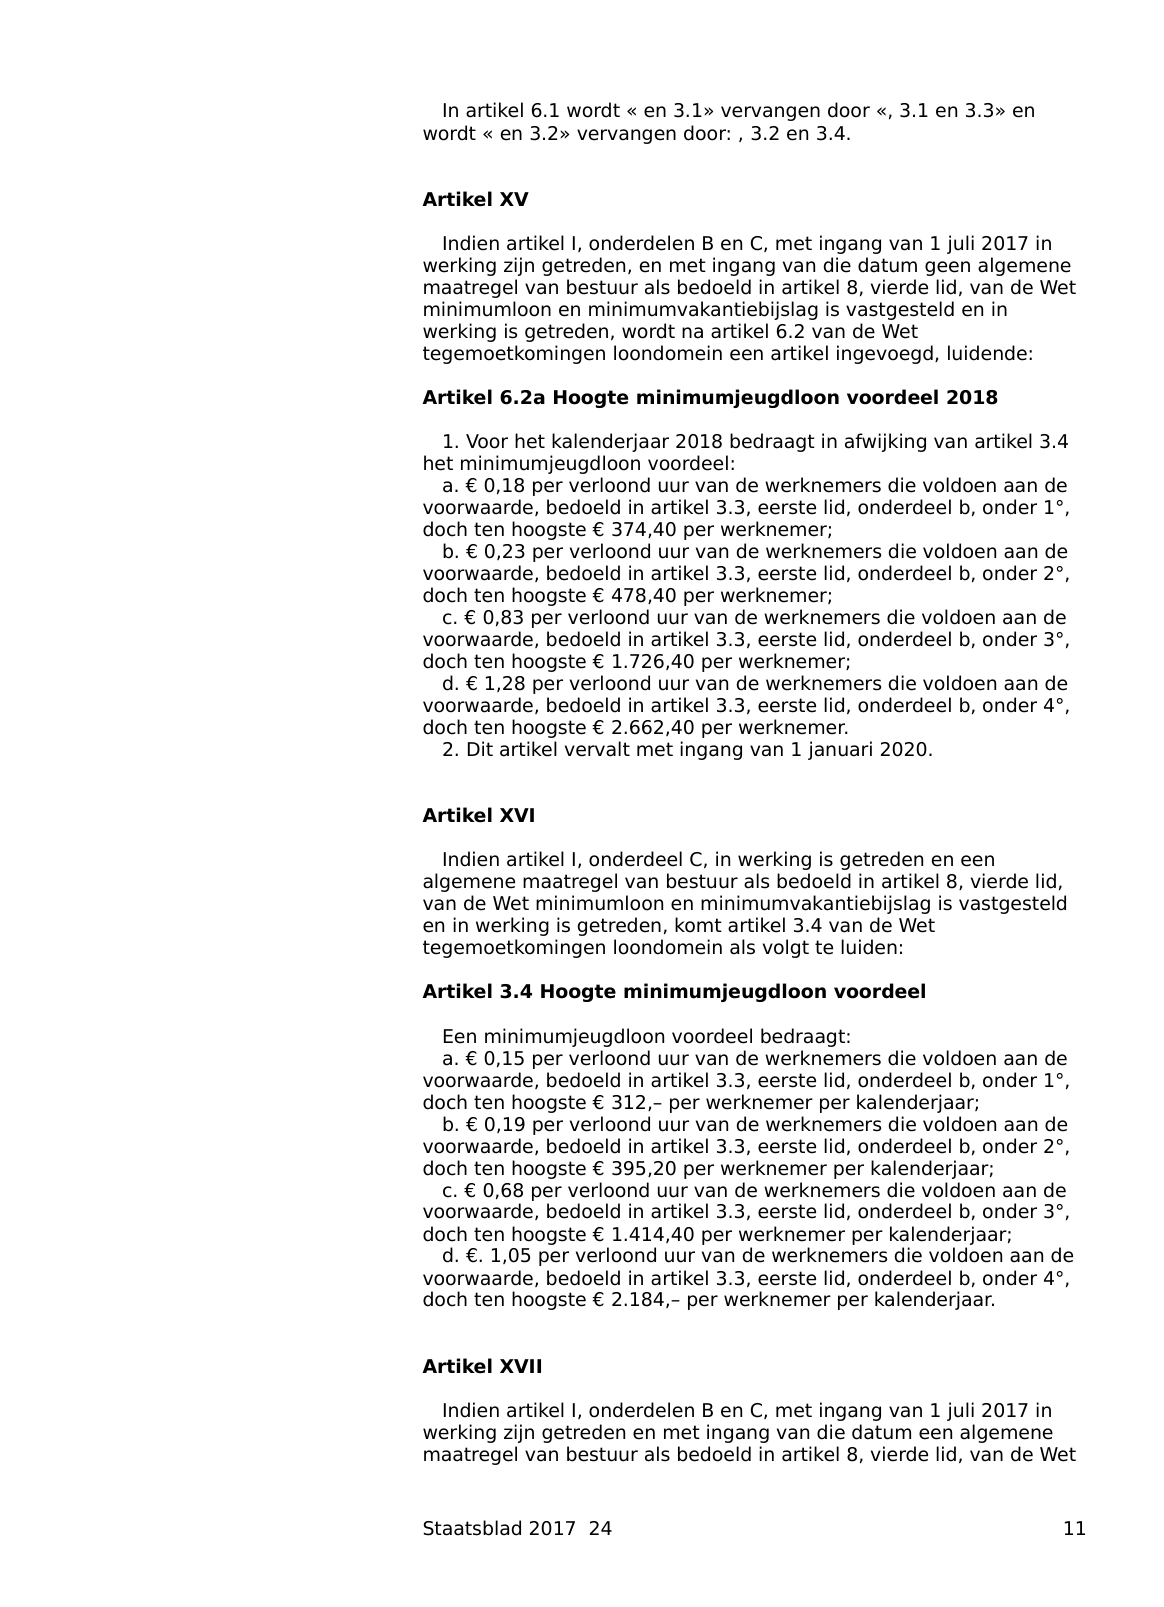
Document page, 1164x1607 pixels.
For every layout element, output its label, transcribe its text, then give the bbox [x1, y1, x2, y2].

text Indien artikel I, onderdelen B en C, met ingang van 1 juli 2017 in werking zijn getreden en met ingang van die datum een algemene maatregel van bestuur als bedoeld in artikel 8, vierde lid, van de Wet [422, 1400, 1087, 1466]
text b. € 0,23 per verloond uur van de werknemers die voldoen aan de voorwaarde, bedoeld in artikel 3.3, eerste lid, onderdeel b, onder 2°, doch ten hoogste € 478,40 per werknemer; [422, 541, 1087, 607]
text c. € 0,68 per verloond uur van de werknemers die voldoen aan de voorwaarde, bedoeld in artikel 3.3, eerste lid, onderdeel b, onder 3°, doch ten hoogste € 1.414,40 per werknemer per kalenderjaar; [422, 1179, 1087, 1245]
text 1. Voor het kalenderjaar 2018 bedraagt in afwijking van artikel 3.4 het minimumjeugdloon voordeel: [422, 431, 1087, 475]
text c. € 0,83 per verloond uur van de werknemers die voldoen aan de voorwaarde, bedoeld in artikel 3.3, eerste lid, onderdeel b, onder 3°, doch ten hoogste € 1.726,40 per werknemer; [422, 607, 1087, 673]
text d. €. 1,05 per verloond uur van de werknemers die voldoen aan de voorwaarde, bedoeld in artikel 3.3, eerste lid, onderdeel b, onder 4°, doch ten hoogste € 2.184,– per werknemer per kalenderjaar. [422, 1245, 1087, 1311]
subtitle Artikel XVII [422, 1356, 1087, 1378]
subtitle Artikel 6.2a Hoogte minimumjeugdloon voordeel 2018 [422, 387, 1087, 409]
subtitle Artikel XV [422, 189, 1087, 211]
subtitle Artikel XVI [422, 805, 1087, 827]
subtitle Artikel 3.4 Hoogte minimumjeugdloon voordeel [422, 981, 1087, 1003]
text a. € 0,18 per verloond uur van de werknemers die voldoen aan de voorwaarde, bedoeld in artikel 3.3, eerste lid, onderdeel b, onder 1°, doch ten hoogste € 374,40 per werknemer; [422, 475, 1087, 541]
text Indien artikel I, onderdeel C, in werking is getreden en een algemene maatregel van bestuur als bedoeld in artikel 8, vierde lid, van de Wet minimumloon en minimumvakantiebijslag is vastgesteld en in werking is getreden, komt artikel 3.4 van de Wet tegemoetkomingen loondomein als volgt te luiden: [422, 849, 1087, 959]
text Indien artikel I, onderdelen B en C, met ingang van 1 juli 2017 in werking zijn getreden, en met ingang van die datum geen algemene maatregel van bestuur als bedoeld in artikel 8, vierde lid, van de Wet minimumloon en minimumvakantiebijslag is vastgesteld en in werking is getreden, wordt na artikel 6.2 van de Wet tegemoetkomingen loondomein een artikel ingevoegd, luidende: [422, 233, 1087, 365]
text 2. Dit artikel vervalt met ingang van 1 januari 2020. [422, 739, 1087, 761]
text b. € 0,19 per verloond uur van de werknemers die voldoen aan de voorwaarde, bedoeld in artikel 3.3, eerste lid, onderdeel b, onder 2°, doch ten hoogste € 395,20 per werknemer per kalenderjaar; [422, 1113, 1087, 1179]
text Een minimumjeugdloon voordeel bedraagt: [422, 1026, 1087, 1048]
text d. € 1,28 per verloond uur van de werknemers die voldoen aan de voorwaarde, bedoeld in artikel 3.3, eerste lid, onderdeel b, onder 4°, doch ten hoogste € 2.662,40 per werknemer. [422, 673, 1087, 739]
text a. € 0,15 per verloond uur van de werknemers die voldoen aan de voorwaarde, bedoeld in artikel 3.3, eerste lid, onderdeel b, onder 1°, doch ten hoogste € 312,– per werknemer per kalenderjaar; [422, 1048, 1087, 1113]
text In artikel 6.1 wordt « en 3.1» vervangen door «, 3.1 en 3.3» en wordt « en 3.2» vervangen door: , 3.2 en 3.4. [422, 100, 1087, 144]
